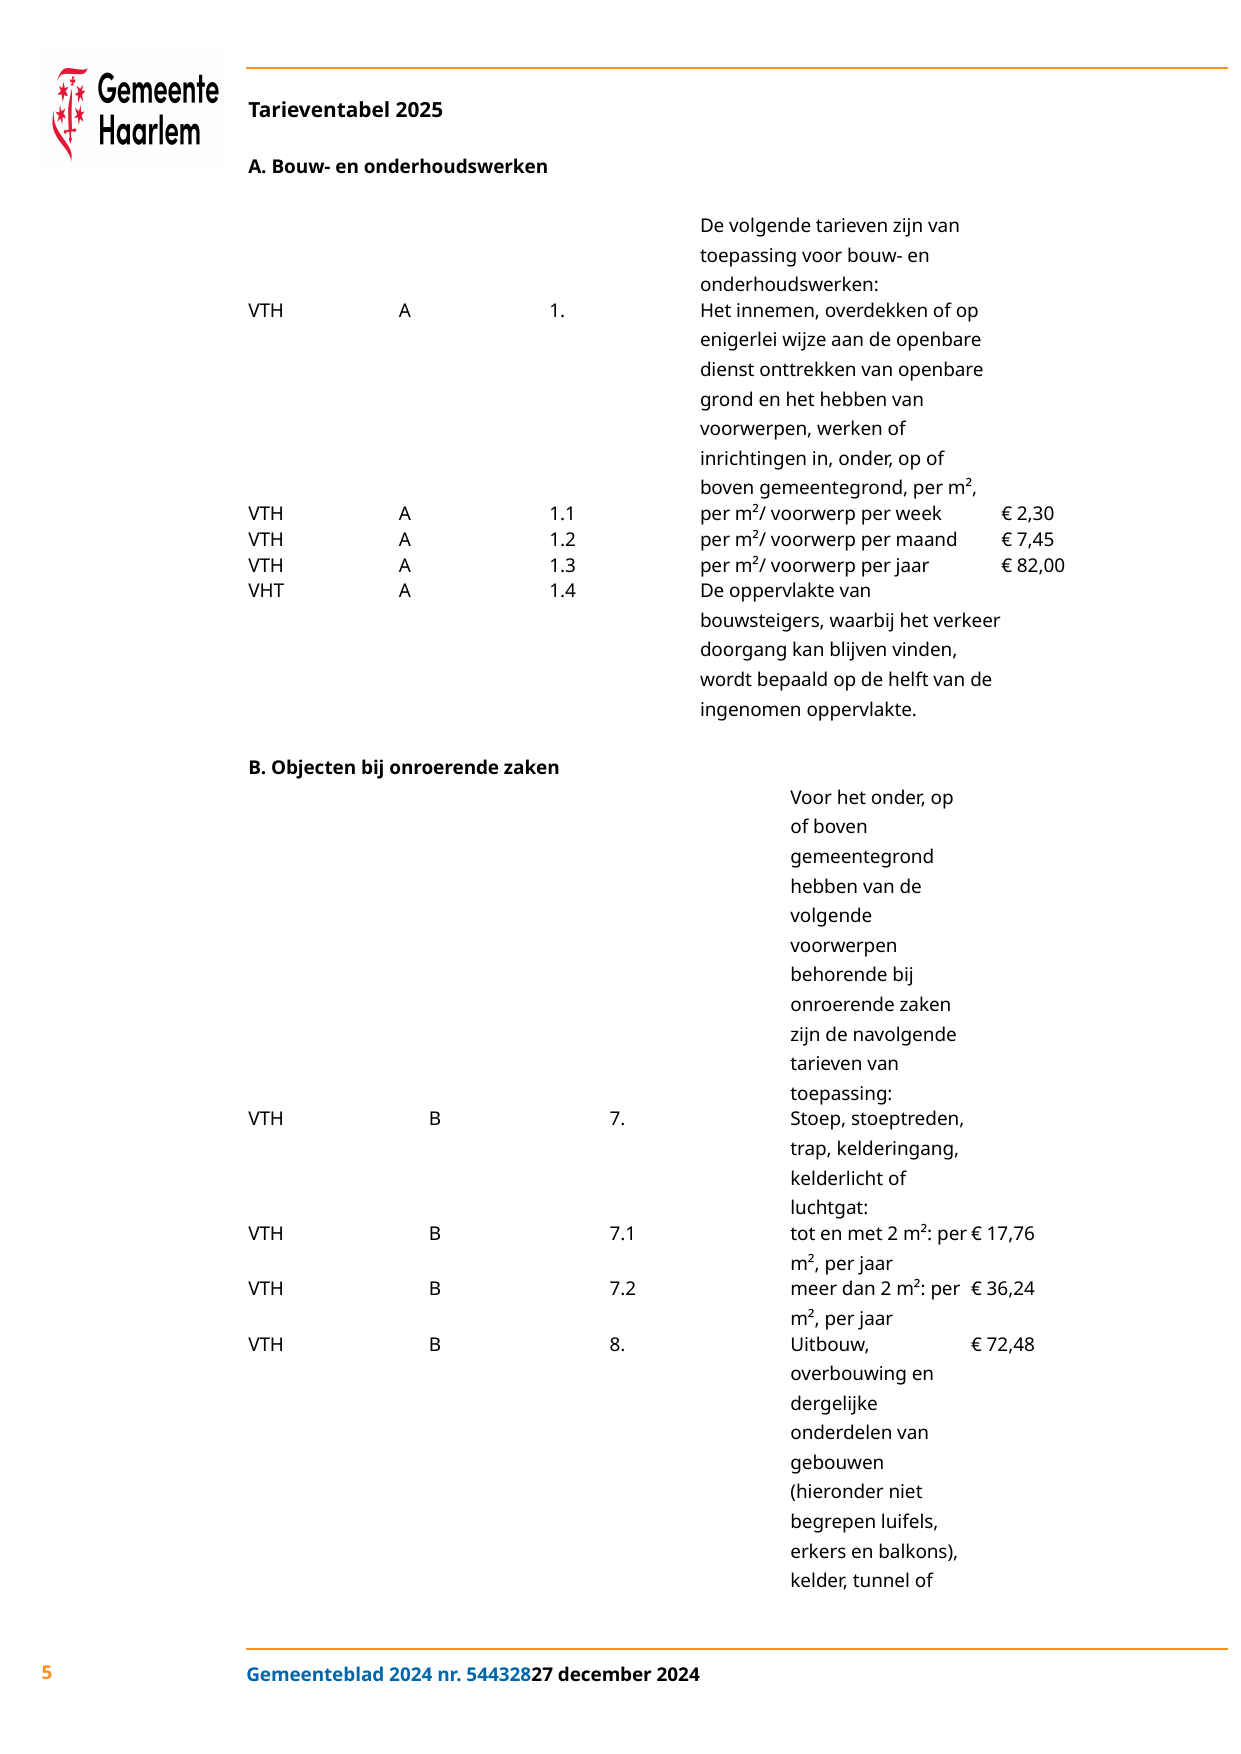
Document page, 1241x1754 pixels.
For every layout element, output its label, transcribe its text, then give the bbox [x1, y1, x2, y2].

table_cell B [429, 1275, 609, 1331]
table_cell € 82,00 [1001, 552, 1152, 577]
table_cell per m²/ voorwerp per week [700, 500, 1001, 526]
table_cell 1.3 [549, 552, 700, 577]
table_cell A [399, 297, 549, 500]
table_cell 1.1 [549, 500, 700, 526]
table_cell [1001, 297, 1152, 500]
table_cell VTH [248, 1275, 429, 1331]
table_cell Uitbouw, overbouwing en dergelijke onderdelen van gebouwen (hieronder niet begrepen luifels, erkers en balkons), kelder, tunnel of [790, 1331, 971, 1593]
table_cell € 72,48 [971, 1331, 1152, 1593]
table_cell € 17,76 [971, 1220, 1152, 1275]
table_cell tot en met 2 m²: per m², per jaar [790, 1220, 971, 1275]
table_header Voor het onder, op of boven gemeentegrond hebben van de volgende voorwerpen behorende bij onroerende zaken zijn de navolgende tarieven van toepassing: [790, 784, 971, 1106]
table_cell [1001, 578, 1152, 722]
table_cell € 36,24 [971, 1275, 1152, 1331]
table_cell meer dan 2 m²: per m², per jaar [790, 1275, 971, 1331]
text B. Objecten bij onroerende zaken [248, 754, 1152, 780]
table_header De volgende tarieven zijn van toepassing voor bouw- en onderhoudswerken: [700, 212, 1001, 297]
table_cell VTH [248, 500, 398, 526]
table_cell Stoep, stoeptreden, trap, kelderingang, kelderlicht of luchtgat: [790, 1106, 971, 1220]
table_cell € 2,30 [1001, 500, 1152, 526]
table_header [429, 784, 609, 1106]
table_cell 1.4 [549, 578, 700, 722]
table_cell VTH [248, 1331, 429, 1593]
table_cell VHT [248, 578, 398, 722]
table_header [549, 212, 700, 297]
table_cell VTH [248, 1106, 429, 1220]
picture [41, 47, 231, 172]
table_cell B [429, 1331, 609, 1593]
table_header [248, 212, 398, 297]
table_cell A [399, 552, 549, 577]
table_cell A [399, 578, 549, 722]
table_cell Het innemen, overdekken of op enigerlei wijze aan de openbare dienst onttrekken van openbare grond en het hebben van voorwerpen, werken of inrichtingen in, onder, op of boven gemeentegrond, per m², [700, 297, 1001, 500]
table_cell 7.2 [609, 1275, 790, 1331]
table_cell 7.1 [609, 1220, 790, 1275]
table_cell VTH [248, 526, 398, 552]
text Tarieventabel 2025 [248, 95, 1152, 123]
table_header [399, 212, 549, 297]
table_header [248, 784, 429, 1106]
table_cell [971, 1106, 1152, 1220]
table_cell VTH [248, 297, 398, 500]
table_cell De oppervlakte van bouwsteigers, waarbij het verkeer doorgang kan blijven vinden, wordt bepaald op de helft van de ingenomen oppervlakte. [700, 578, 1001, 722]
table_header [609, 784, 790, 1106]
table_cell € 7,45 [1001, 526, 1152, 552]
table_cell per m²/ voorwerp per jaar [700, 552, 1001, 577]
table_header [1001, 212, 1152, 297]
table_cell 1.2 [549, 526, 700, 552]
table_cell per m²/ voorwerp per maand [700, 526, 1001, 552]
table_header [971, 784, 1152, 1106]
table_cell B [429, 1220, 609, 1275]
table_cell 8. [609, 1331, 790, 1593]
table_cell A [399, 526, 549, 552]
table_cell VTH [248, 552, 398, 577]
table_cell VTH [248, 1220, 429, 1275]
text A. Bouw- en onderhoudswerken [248, 153, 1152, 179]
table_cell 7. [609, 1106, 790, 1220]
table_cell A [399, 500, 549, 526]
table_cell 1. [549, 297, 700, 500]
table_cell B [429, 1106, 609, 1220]
